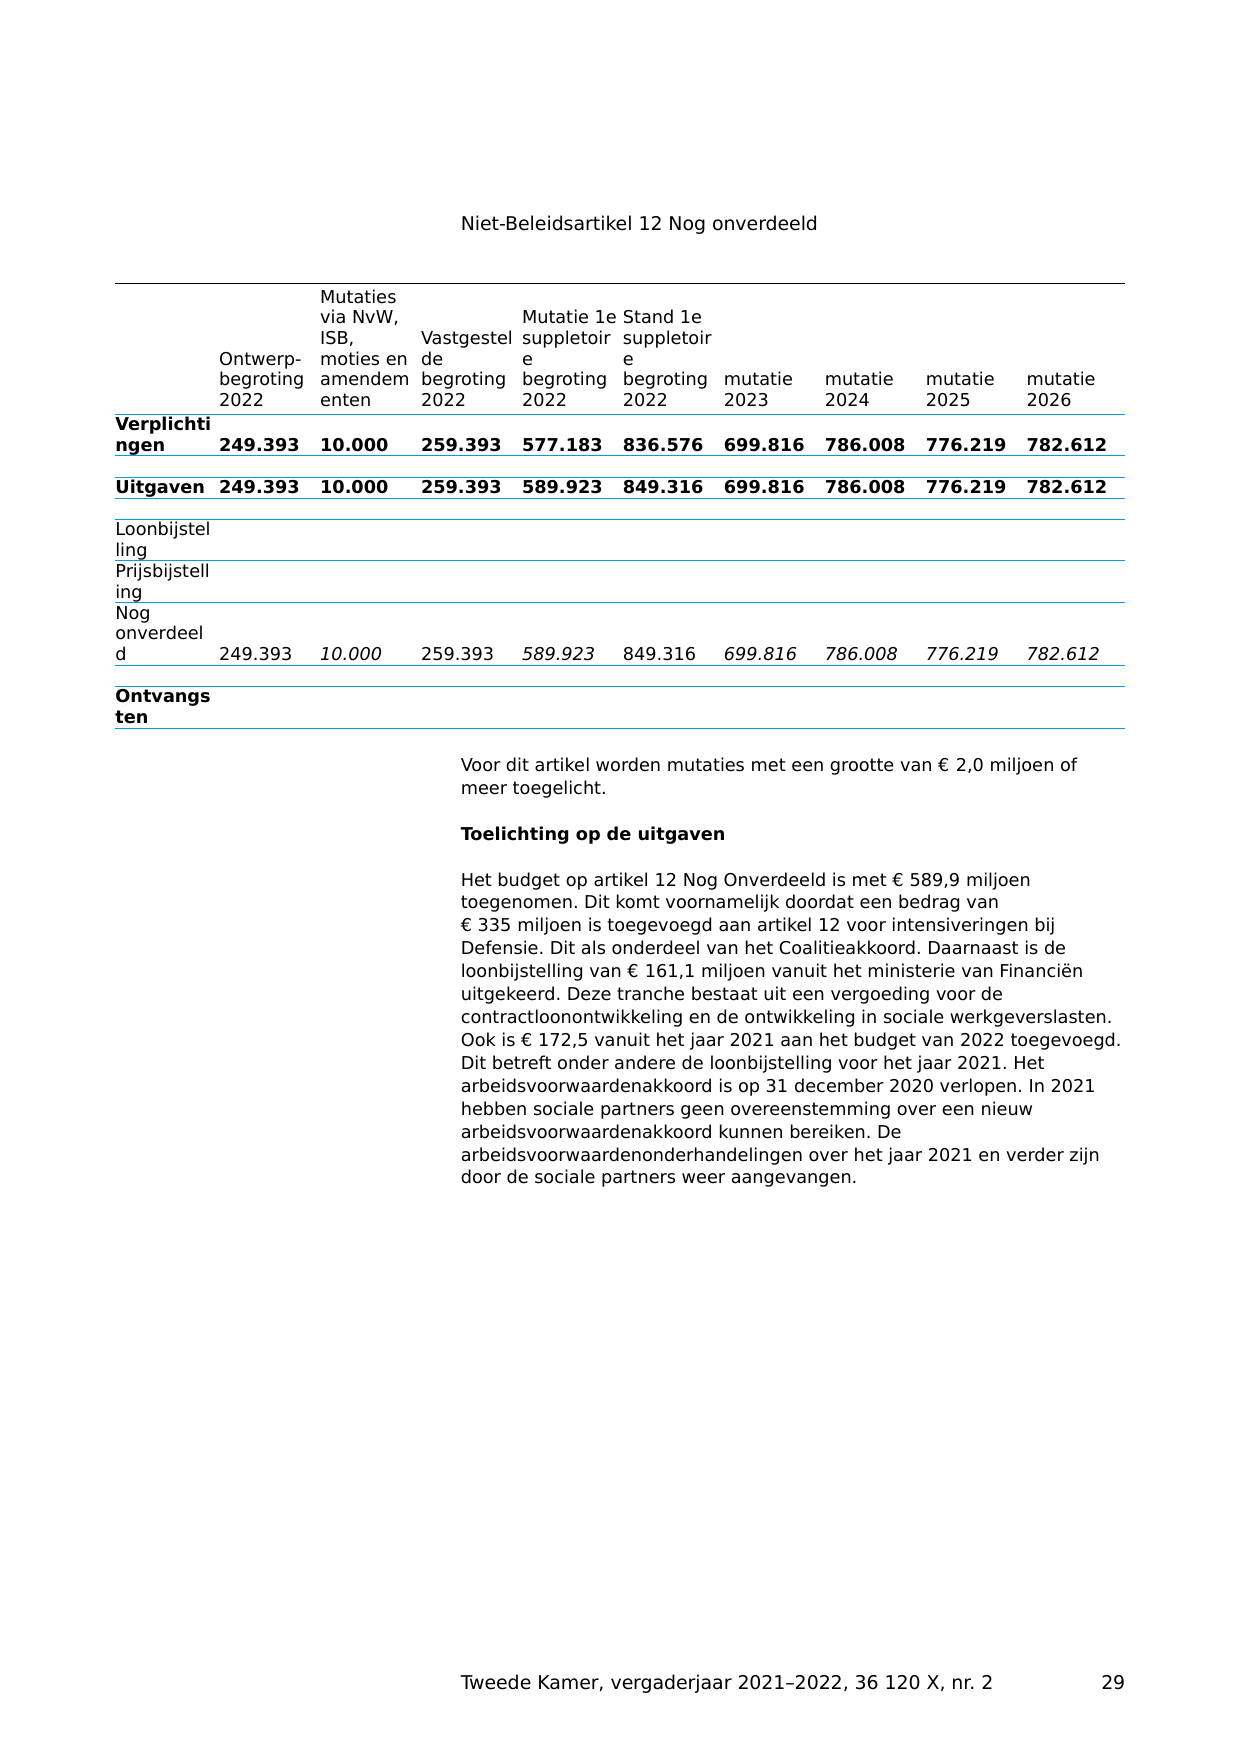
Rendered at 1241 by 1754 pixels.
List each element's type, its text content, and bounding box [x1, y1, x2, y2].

table_cell 786.008 [822, 603, 923, 664]
table_cell [822, 520, 923, 560]
table_cell [822, 561, 923, 602]
table_cell 786.008 [822, 478, 923, 497]
table_cell 776.219 [923, 603, 1023, 664]
table_cell [418, 666, 519, 686]
table_cell Stand 1e suppletoire begroting 2022 [620, 284, 721, 413]
table_cell [418, 687, 519, 727]
table_cell 10.000 [317, 603, 418, 664]
table_cell [317, 687, 418, 727]
table_cell [822, 687, 923, 727]
table_cell mutatie 2024 [822, 284, 923, 413]
table_cell [418, 456, 519, 476]
table_cell 776.219 [923, 415, 1023, 455]
table_cell [620, 456, 721, 476]
table_cell [519, 520, 620, 560]
table_cell [1024, 520, 1125, 560]
table_cell [519, 687, 620, 727]
table_cell [216, 456, 317, 476]
table_cell Loonbijstelling [115, 520, 216, 560]
table_cell 10.000 [317, 415, 418, 455]
table_cell [1024, 499, 1125, 519]
table_cell 249.393 [216, 603, 317, 664]
table_cell Ontwerp-begroting 2022 [216, 284, 317, 413]
table_cell 699.816 [721, 415, 822, 455]
table_cell 259.393 [418, 415, 519, 455]
table_cell Ontvangsten [115, 687, 216, 727]
table_cell 776.219 [923, 478, 1023, 497]
table_cell 849.316 [620, 478, 721, 497]
table_cell [216, 499, 317, 519]
table_cell [216, 520, 317, 560]
table_cell [923, 456, 1023, 476]
table_cell [923, 666, 1023, 686]
table_cell [519, 499, 620, 519]
table_cell [1024, 456, 1125, 476]
table_cell [721, 456, 822, 476]
table_cell [721, 499, 822, 519]
table_cell [923, 520, 1023, 560]
table_cell 782.612 [1024, 603, 1125, 664]
table_cell [620, 687, 721, 727]
title Niet-Beleidsartikel 12 Nog onverdeeld [461, 213, 1125, 235]
table_cell 249.393 [216, 415, 317, 455]
table_cell [822, 499, 923, 519]
table_cell 259.393 [418, 603, 519, 664]
table_cell Uitgaven [115, 478, 216, 497]
table_cell 836.576 [620, 415, 721, 455]
table_cell 849.316 [620, 603, 721, 664]
table_cell 259.393 [418, 478, 519, 497]
table_cell [115, 456, 216, 476]
table_cell Vastgestelde begroting 2022 [418, 284, 519, 413]
table_cell mutatie 2026 [1024, 284, 1125, 413]
table_cell 589.923 [519, 603, 620, 664]
table_cell [115, 666, 216, 686]
table_cell [721, 520, 822, 560]
table_cell [418, 499, 519, 519]
table_cell Nog onverdeeld [115, 603, 216, 664]
table_cell [1024, 561, 1125, 602]
table_cell [923, 561, 1023, 602]
table_cell [620, 499, 721, 519]
table_cell [620, 561, 721, 602]
table_cell 577.183 [519, 415, 620, 455]
table_cell [519, 666, 620, 686]
table_cell [115, 499, 216, 519]
table_cell [519, 561, 620, 602]
table_cell mutatie 2023 [721, 284, 822, 413]
table_cell [317, 561, 418, 602]
table_cell [923, 687, 1023, 727]
table_cell [721, 687, 822, 727]
table_cell 786.008 [822, 415, 923, 455]
table_cell Mutatie 1e suppletoire begroting 2022 [519, 284, 620, 413]
table_cell 699.816 [721, 603, 822, 664]
table_header Artikel 12 Nog onverdeeld (bedragen x € 1.000) [115, 258, 1125, 283]
table_cell 589.923 [519, 478, 620, 497]
table_cell 782.612 [1024, 478, 1125, 497]
table_cell [721, 666, 822, 686]
table_cell [216, 687, 317, 727]
table_cell [216, 561, 317, 602]
table_cell [115, 284, 216, 413]
table_cell Mutaties via NvW, ISB, moties en amendementen [317, 284, 418, 413]
table_cell 782.612 [1024, 415, 1125, 455]
table_cell [620, 666, 721, 686]
table_cell [822, 456, 923, 476]
table_cell [216, 666, 317, 686]
text Toelichting op de uitgaven [461, 822, 1125, 845]
table_cell [317, 499, 418, 519]
table_cell Prijsbijstelling [115, 561, 216, 602]
table_cell 249.393 [216, 478, 317, 497]
table_cell [1024, 666, 1125, 686]
table_cell [519, 456, 620, 476]
table_cell [418, 561, 519, 602]
table_cell mutatie 2025 [923, 284, 1023, 413]
text Het budget op artikel 12 Nog Onverdeeld is met € 589,9 miljoen toegenomen. Dit komt voornamelijk doordat een bedrag van € 335 miljoen is toegevoegd aan artikel 12 voor intensiveringen bij Defensie. Dit als onderdeel van het Coalitieakkoord. Daarnaast is de loonbijstelling van € 161,1 miljoen vanuit het ministerie van Financiën uitgekeerd. Deze tranche bestaat uit een vergoeding voor de contractloonontwikkeling en de ontwikkeling in sociale werkgeverslasten. Ook is € 172,5 vanuit het jaar 2021 aan het budget van 2022 toegevoegd. Dit betreft onder andere de loonbijstelling voor het jaar 2021. Het arbeidsvoorwaardenakkoord is op 31 december 2020 verlopen. In 2021 hebben sociale partners geen overeenstemming over een nieuw arbeidsvoorwaardenakkoord kunnen bereiken. De arbeidsvoorwaardenonderhandelingen over het jaar 2021 en verder zijn door de sociale partners weer aangevangen. [461, 868, 1125, 1188]
table_cell [1024, 687, 1125, 727]
table_cell 10.000 [317, 478, 418, 497]
table_cell [721, 561, 822, 602]
table_cell [923, 499, 1023, 519]
table_cell [317, 456, 418, 476]
table_cell [822, 666, 923, 686]
table_cell [317, 520, 418, 560]
table_cell [418, 520, 519, 560]
table_cell [317, 666, 418, 686]
table_cell [620, 520, 721, 560]
table_cell 699.816 [721, 478, 822, 497]
text Voor dit artikel worden mutaties met een grootte van € 2,0 miljoen of meer toegelicht. [461, 753, 1125, 799]
table_cell Verplichtingen [115, 415, 216, 455]
